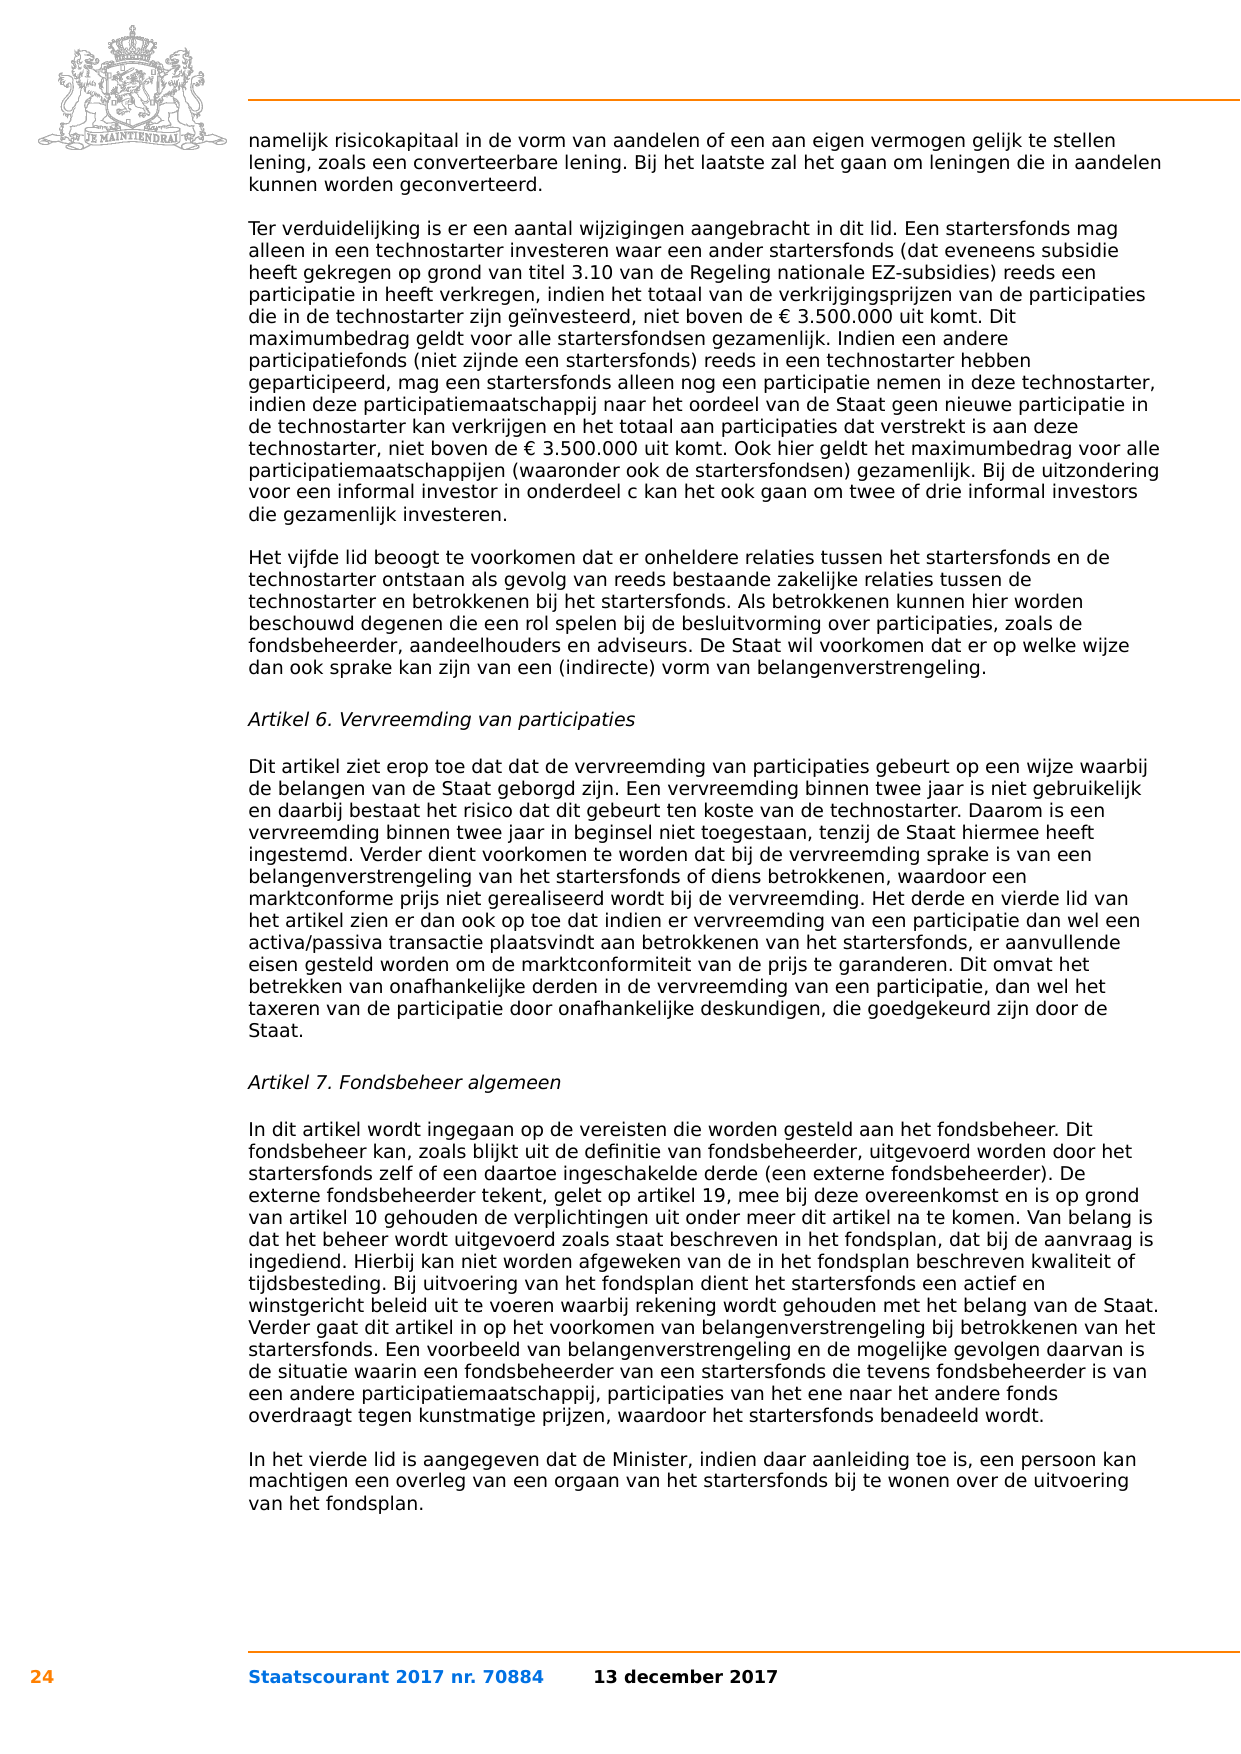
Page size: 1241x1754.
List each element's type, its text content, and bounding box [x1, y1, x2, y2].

subtitle Artikel 6. Vervreemding van participaties [248, 709, 1163, 731]
text Ter verduidelijking is er een aantal wijzigingen aangebracht in dit lid. Een startersfonds mag alleen in een technostarter investeren waar een ander startersfonds (dat eveneens subsidie heeft gekregen op grond van titel 3.10 van de Regeling nationale EZ-subsidies) reeds een participatie in heeft verkregen, indien het totaal van de verkrijgingsprijzen van de participaties die in de technostarter zijn geïnvesteerd, niet boven de € 3.500.000 uit komt. Dit maximumbedrag geldt voor alle startersfondsen gezamenlijk. Indien een andere participatiefonds (niet zijnde een startersfonds) reeds in een technostarter hebben geparticipeerd, mag een startersfonds alleen nog een participatie nemen in deze technostarter, indien deze participatiemaatschappij naar het oordeel van de Staat geen nieuwe participatie in de technostarter kan verkrijgen en het totaal aan participaties dat verstrekt is aan deze technostarter, niet boven de € 3.500.000 uit komt. Ook hier geldt het maximumbedrag voor alle participatiemaatschappijen (waaronder ook de startersfondsen) gezamenlijk. Bij de uitzondering voor een informal investor in onderdeel c kan het ook gaan om twee of drie informal investors die gezamenlijk investeren. [248, 218, 1163, 525]
text Dit artikel ziet erop toe dat dat de vervreemding van participaties gebeurt op een wijze waarbij de belangen van de Staat geborgd zijn. Een vervreemding binnen twee jaar is niet gebruikelijk en daarbij bestaat het risico dat dit gebeurt ten koste van de technostarter. Daarom is een vervreemding binnen twee jaar in beginsel niet toegestaan, tenzij de Staat hiermee heeft ingestemd. Verder dient voorkomen te worden dat bij de vervreemding sprake is van een belangenverstrengeling van het startersfonds of diens betrokkenen, waardoor een marktconforme prijs niet gerealiseerd wordt bij de vervreemding. Het derde en vierde lid van het artikel zien er dan ook op toe dat indien er vervreemding van een participatie dan wel een activa/passiva transactie plaatsvindt aan betrokkenen van het startersfonds, er aanvullende eisen gesteld worden om de marktconformiteit van de prijs te garanderen. Dit omvat het betrekken van onafhankelijke derden in de vervreemding van een participatie, dan wel het taxeren van de participatie door onafhankelijke deskundigen, die goedgekeurd zijn door de Staat. [248, 756, 1163, 1042]
text In dit artikel wordt ingegaan op de vereisten die worden gesteld aan het fondsbeheer. Dit fondsbeheer kan, zoals blijkt uit de definitie van fondsbeheerder, uitgevoerd worden door het startersfonds zelf of een daartoe ingeschakelde derde (een externe fondsbeheerder). De externe fondsbeheerder tekent, gelet op artikel 19, mee bij deze overeenkomst en is op grond van artikel 10 gehouden de verplichtingen uit onder meer dit artikel na te komen. Van belang is dat het beheer wordt uitgevoerd zoals staat beschreven in het fondsplan, dat bij de aanvraag is ingediend. Hierbij kan niet worden afgeweken van de in het fondsplan beschreven kwaliteit of tijdsbesteding. Bij uitvoering van het fondsplan dient het startersfonds een actief en winstgericht beleid uit te voeren waarbij rekening wordt gehouden met het belang van de Staat. Verder gaat dit artikel in op het voorkomen van belangenverstrengeling bij betrokkenen van het startersfonds. Een voorbeeld van belangenverstrengeling en de mogelijke gevolgen daarvan is de situatie waarin een fondsbeheerder van een startersfonds die tevens fondsbeheerder is van een andere participatiemaatschappij, participaties van het ene naar het andere fonds overdraagt tegen kunstmatige prijzen, waardoor het startersfonds benadeeld wordt. [248, 1119, 1163, 1427]
subtitle Artikel 7. Fondsbeheer algemeen [248, 1072, 1163, 1094]
text namelijk risicokapitaal in de vorm van aandelen of een aan eigen vermogen gelijk te stellen lening, zoals een converteerbare lening. Bij het laatste zal het gaan om leningen die in aandelen kunnen worden geconverteerd. [248, 130, 1163, 196]
picture [38, 25, 227, 150]
text In het vierde lid is aangegeven dat de Minister, indien daar aanleiding toe is, een persoon kan machtigen een overleg van een orgaan van het startersfonds bij te wonen over de uitvoering van het fondsplan. [248, 1448, 1163, 1514]
text Het vijfde lid beoogt te voorkomen dat er onheldere relaties tussen het startersfonds en de technostarter ontstaan als gevolg van reeds bestaande zakelijke relaties tussen de technostarter en betrokkenen bij het startersfonds. Als betrokkenen kunnen hier worden beschouwd degenen die een rol spelen bij de besluitvorming over participaties, zoals de fondsbeheerder, aandeelhouders en adviseurs. De Staat wil voorkomen dat er op welke wijze dan ook sprake kan zijn van een (indirecte) vorm van belangenverstrengeling. [248, 547, 1163, 679]
